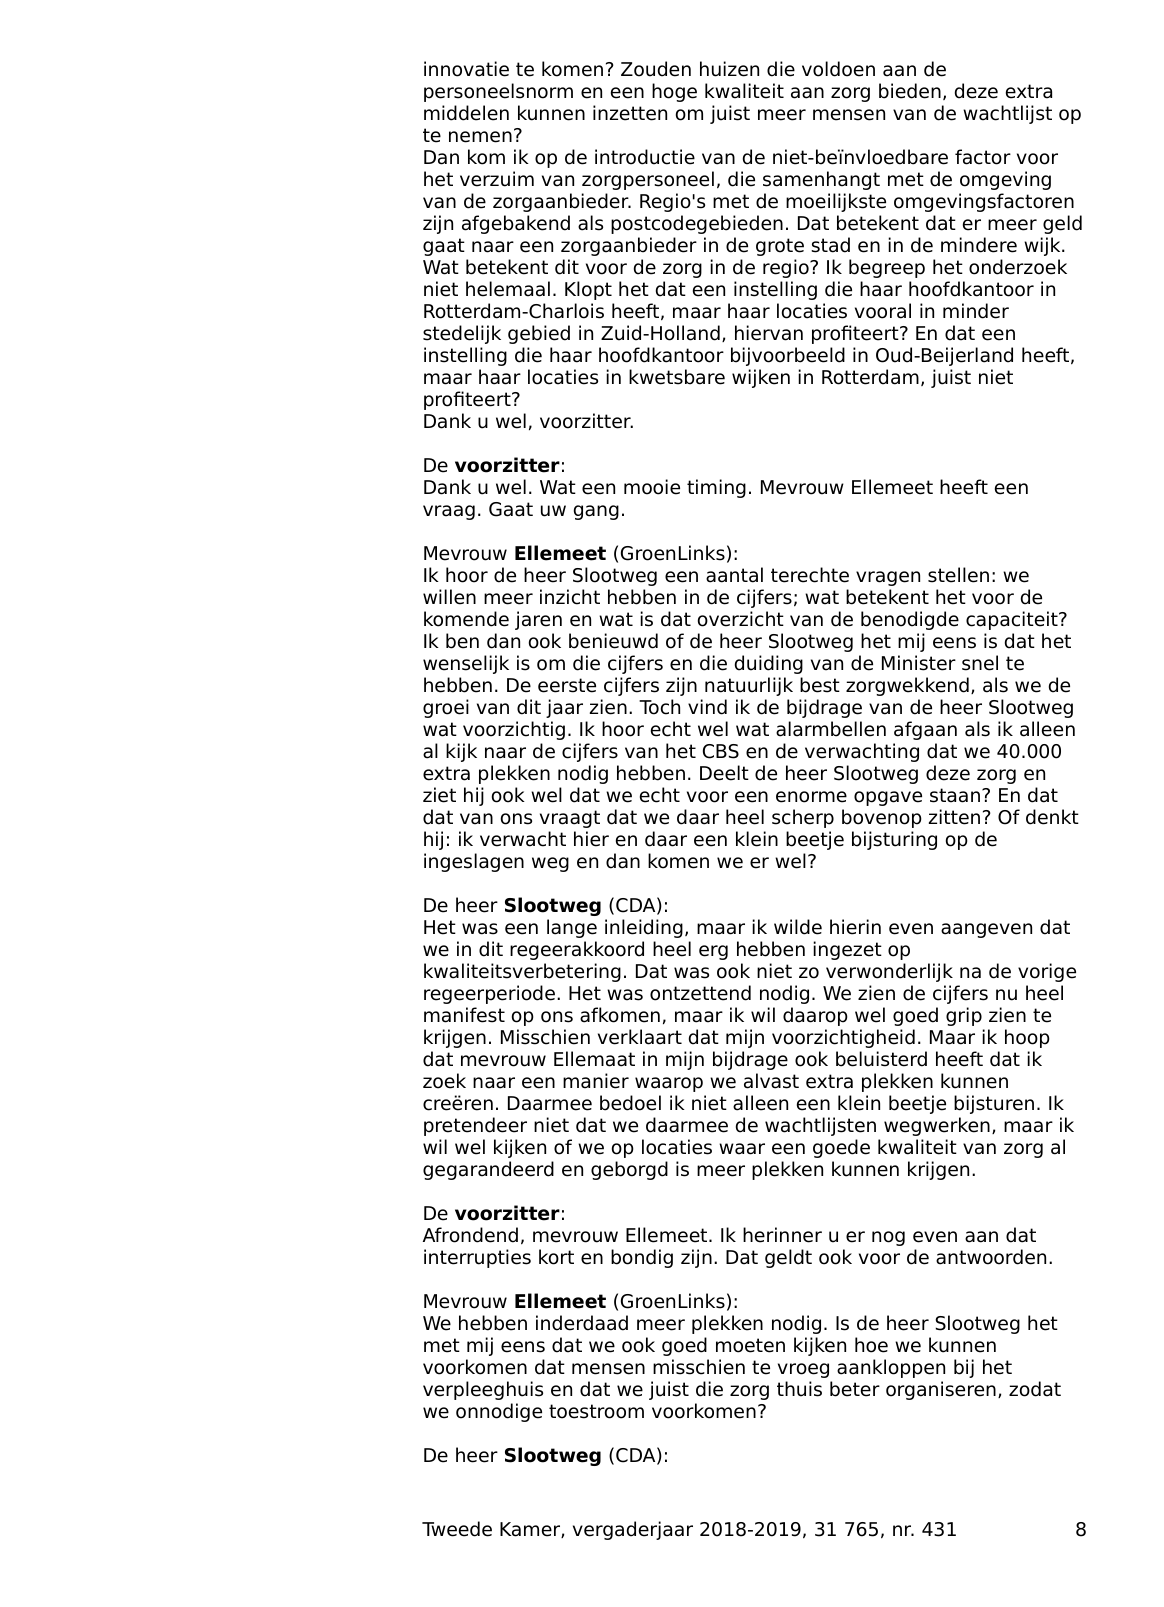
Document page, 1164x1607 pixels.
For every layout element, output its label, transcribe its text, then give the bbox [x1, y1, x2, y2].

text Mevrouw Ellemeet (GroenLinks): [422, 1291, 1087, 1313]
text De heer Slootweg (CDA): [422, 1445, 1087, 1467]
text Dank u wel. Wat een mooie timing. Mevrouw Ellemeet heeft een vraag. Gaat uw gang. [422, 477, 1087, 521]
text Dank u wel, voorzitter. [422, 411, 1087, 433]
text De voorzitter: [422, 1203, 1087, 1225]
text Het was een lange inleiding, maar ik wilde hierin even aangeven dat we in dit regeerakkoord heel erg hebben ingezet op kwaliteitsverbetering. Dat was ook niet zo verwonderlijk na de vorige regeerperiode. Het was ontzettend nodig. We zien de cijfers nu heel manifest op ons afkomen, maar ik wil daarop wel goed grip zien te krijgen. Misschien verklaart dat mijn voorzichtigheid. Maar ik hoop dat mevrouw Ellemaat in mijn bijdrage ook beluisterd heeft dat ik zoek naar een manier waarop we alvast extra plekken kunnen creëren. Daarmee bedoel ik niet alleen een klein beetje bijsturen. Ik pretendeer niet dat we daarmee de wachtlijsten wegwerken, maar ik wil wel kijken of we op locaties waar een goede kwaliteit van zorg al gegarandeerd en geborgd is meer plekken kunnen krijgen. [422, 917, 1087, 1181]
text We hebben inderdaad meer plekken nodig. Is de heer Slootweg het met mij eens dat we ook goed moeten kijken hoe we kunnen voorkomen dat mensen misschien te vroeg aankloppen bij het verpleeghuis en dat we juist die zorg thuis beter organiseren, zodat we onnodige toestroom voorkomen? [422, 1313, 1087, 1423]
text Dan kom ik op de introductie van de niet-beïnvloedbare factor voor het verzuim van zorgpersoneel, die samenhangt met de omgeving van de zorgaanbieder. Regio's met de moeilijkste omgevingsfactoren zijn afgebakend als postcodegebieden. Dat betekent dat er meer geld gaat naar een zorgaanbieder in de grote stad en in de mindere wijk. Wat betekent dit voor de zorg in de regio? Ik begreep het onderzoek niet helemaal. Klopt het dat een instelling die haar hoofdkantoor in Rotterdam-Charlois heeft, maar haar locaties vooral in minder stedelijk gebied in Zuid-Holland, hiervan profiteert? En dat een instelling die haar hoofdkantoor bijvoorbeeld in Oud-Beijerland heeft, maar haar locaties in kwetsbare wijken in Rotterdam, juist niet profiteert? [422, 147, 1087, 411]
text Mevrouw Ellemeet (GroenLinks): [422, 543, 1087, 565]
text De voorzitter: [422, 455, 1087, 477]
text Ik hoor de heer Slootweg een aantal terechte vragen stellen: we willen meer inzicht hebben in de cijfers; wat betekent het voor de komende jaren en wat is dat overzicht van de benodigde capaciteit? Ik ben dan ook benieuwd of de heer Slootweg het mij eens is dat het wenselijk is om die cijfers en die duiding van de Minister snel te hebben. De eerste cijfers zijn natuurlijk best zorgwekkend, als we de groei van dit jaar zien. Toch vind ik de bijdrage van de heer Slootweg wat voorzichtig. Ik hoor echt wel wat alarmbellen afgaan als ik alleen al kijk naar de cijfers van het CBS en de verwachting dat we 40.000 extra plekken nodig hebben. Deelt de heer Slootweg deze zorg en ziet hij ook wel dat we echt voor een enorme opgave staan? En dat dat van ons vraagt dat we daar heel scherp bovenop zitten? Of denkt hij: ik verwacht hier en daar een klein beetje bijsturing op de ingeslagen weg en dan komen we er wel? [422, 565, 1087, 873]
text De heer Slootweg (CDA): [422, 895, 1087, 917]
text innovatie te komen? Zouden huizen die voldoen aan de personeelsnorm en een hoge kwaliteit aan zorg bieden, deze extra middelen kunnen inzetten om juist meer mensen van de wachtlijst op te nemen? [422, 59, 1087, 147]
text Afrondend, mevrouw Ellemeet. Ik herinner u er nog even aan dat interrupties kort en bondig zijn. Dat geldt ook voor de antwoorden. [422, 1225, 1087, 1269]
